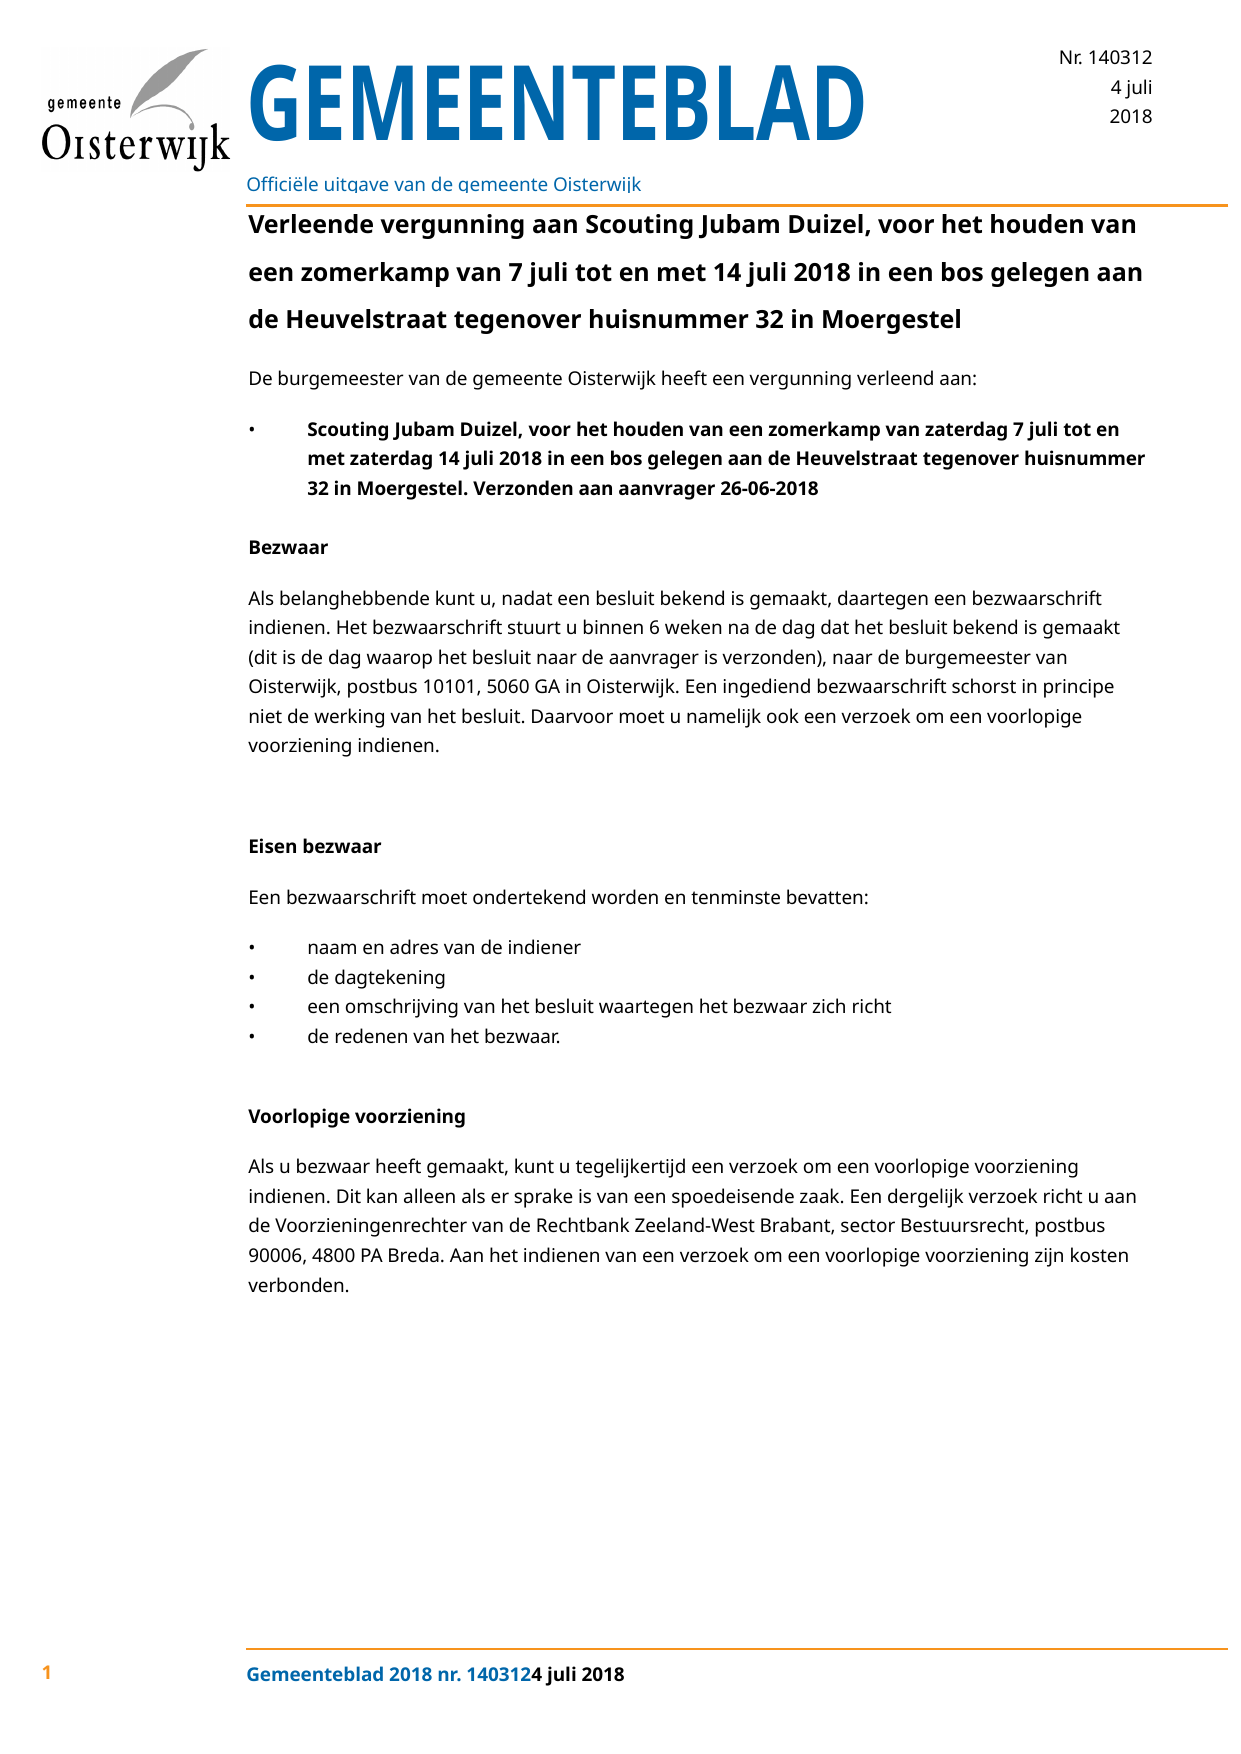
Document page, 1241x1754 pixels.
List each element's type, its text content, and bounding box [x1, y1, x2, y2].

text Eisen bezwaar [248, 833, 1152, 859]
text Verleende vergunning aan Scouting Jubam Duizel, voor het houden van een zomerkamp van 7 juli tot en met 14 juli 2018 in een bos gelegen aan de Heuvelstraat tegenover huisnummer 32 in Moergestel [248, 207, 1152, 336]
text Als belanghebbende kunt u, nadat een besluit bekend is gemaakt, daartegen een bezwaarschrift indienen. Het bezwaarschrift stuurt u binnen 6 weken na de dag dat het besluit bekend is gemaakt (dit is de dag waarop het besluit naar de aanvrager is verzonden), naar de burgemeester van Oisterwijk, postbus 10101, 5060 GA in Oisterwijk. Een ingediend bezwaarschrift schorst in principe niet de werking van het besluit. Daarvoor moet u namelijk ook een verzoek om een voorlopige voorziening indienen. [248, 585, 1152, 758]
text De burgemeester van de gemeente Oisterwijk heeft een vergunning verleend aan: [248, 366, 1152, 391]
picture [41, 47, 231, 172]
text Bezwaar [248, 534, 1152, 560]
list de redenen van het bezwaar. [248, 1023, 1152, 1049]
text Voorlopige voorziening [248, 1103, 1152, 1129]
text Als u bezwaar heeft gemaakt, kunt u tegelijkertijd een verzoek om een voorlopige voorziening indienen. Dit kan alleen als er sprake is van een spoedeisende zaak. Een dergelijk verzoek richt u aan de Voorzieningenrechter van de Rechtbank Zeeland-West Brabant, sector Bestuursrecht, postbus 90006, 4800 PA Breda. Aan het indienen van een verzoek om een voorlopige voorziening zijn kosten verbonden. [248, 1153, 1152, 1297]
list de dagtekening [248, 964, 1152, 989]
list naam en adres van de indiener [248, 934, 1152, 960]
list een omschrijving van het besluit waartegen het bezwaar zich richt [248, 993, 1152, 1019]
text Een bezwaarschrift moet ondertekend worden en tenminste bevatten: [248, 884, 1152, 909]
list Scouting Jubam Duizel, voor het houden van een zomerkamp van zaterdag 7 juli tot en met zaterdag 14 juli 2018 in een bos gelegen aan de Heuvelstraat tegenover huisnummer 32 in Moergestel. Verzonden aan aanvrager 26-06-2018 [248, 416, 1152, 501]
